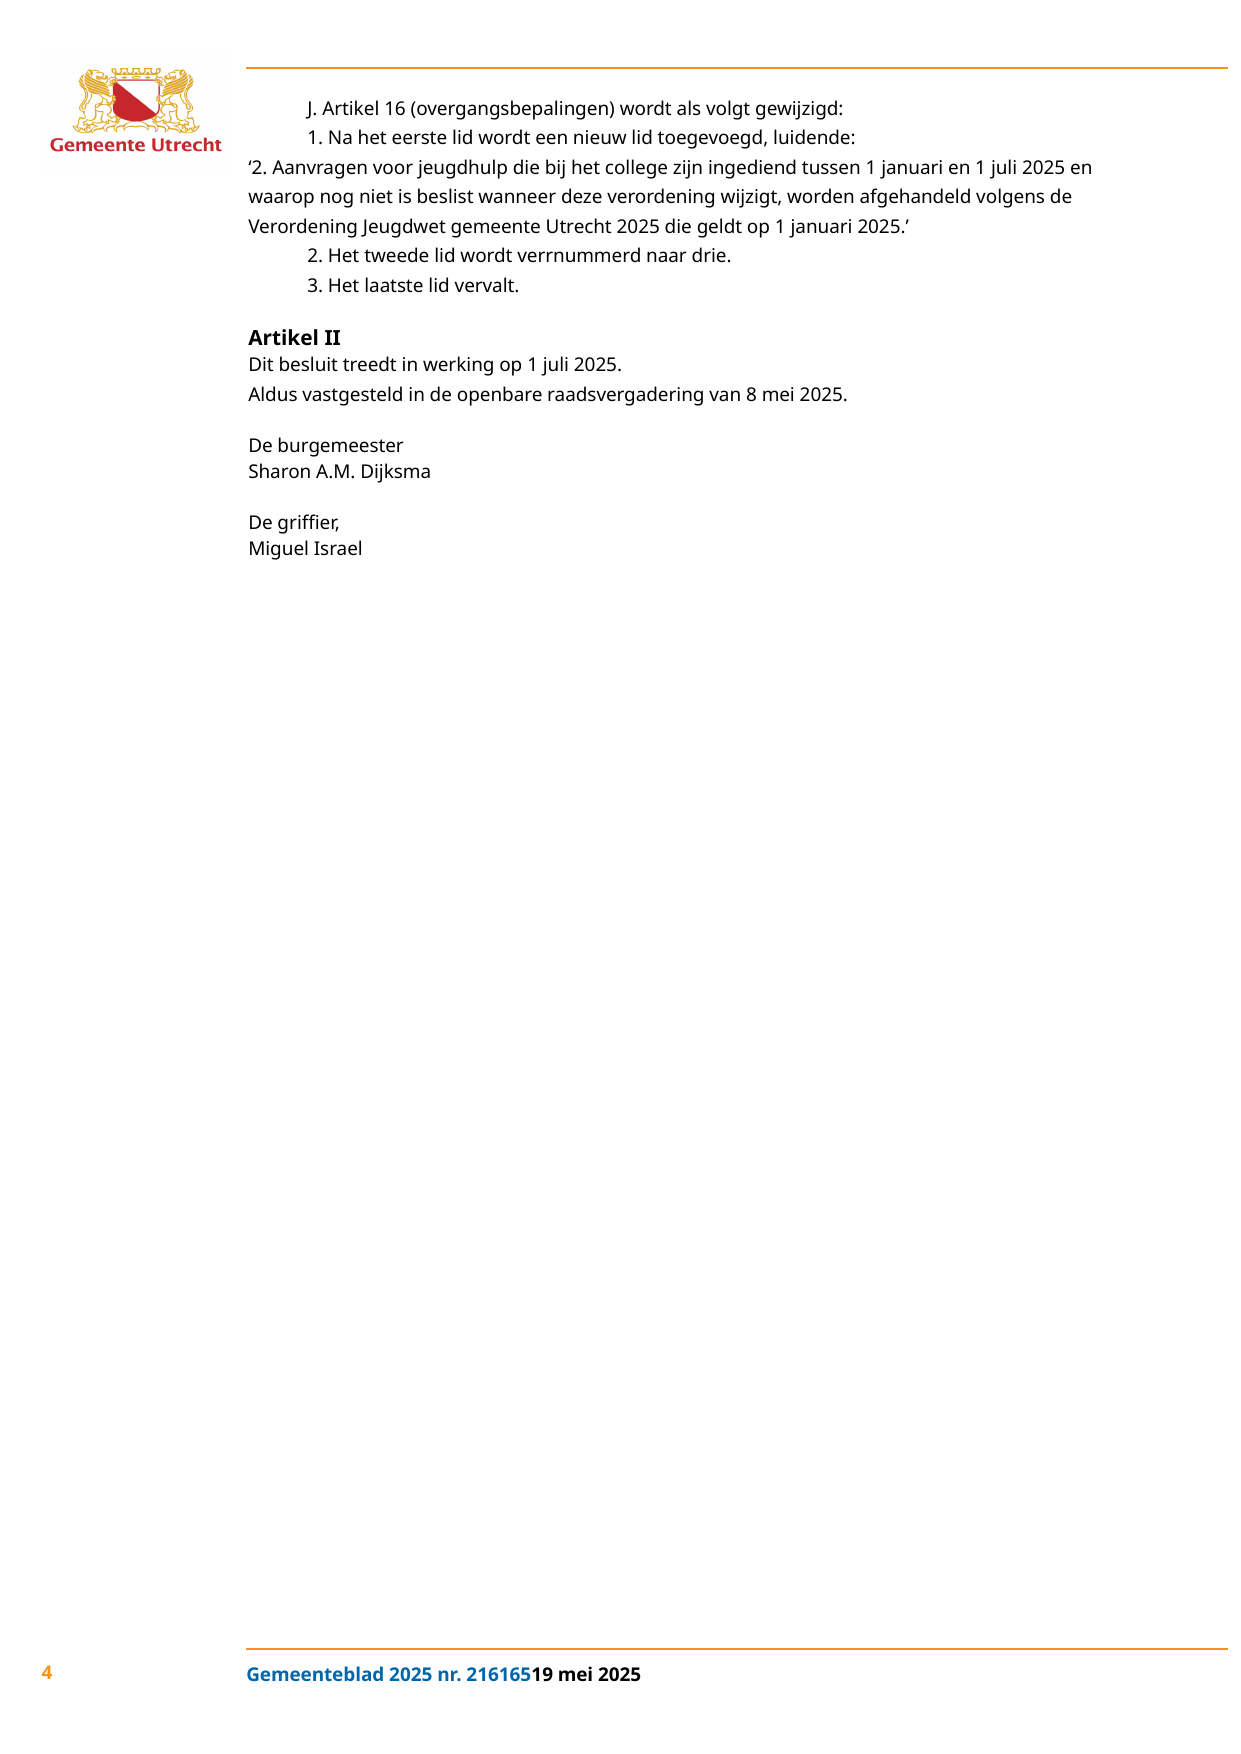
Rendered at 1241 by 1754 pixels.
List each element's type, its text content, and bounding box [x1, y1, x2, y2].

list 1. Na het eerste lid wordt een nieuw lid toegevoegd, luidende: [248, 124, 1152, 150]
text Artikel II [248, 323, 1152, 351]
text De burgemeester [248, 432, 1152, 458]
text Aldus vastgesteld in de openbare raadsvergadering van 8 mei 2025. [248, 381, 1152, 406]
list J. Artikel 16 (overgangsbepalingen) wordt als volgt gewijzigd: [248, 95, 1152, 121]
text Dit besluit treedt in werking op 1 juli 2025. [248, 351, 1152, 377]
text Miguel Israel [248, 535, 1152, 561]
picture [41, 47, 231, 172]
text De griffier, [248, 509, 1152, 535]
text ‘2. Aanvragen voor jeugdhulp die bij het college zijn ingediend tussen 1 januari en 1 juli 2025 en waarop nog niet is beslist wanneer deze verordening wijzigt, worden afgehandeld volgens de Verordening Jeugdwet gemeente Utrecht 2025 die geldt op 1 januari 2025.’ [248, 154, 1152, 239]
list 2. Het tweede lid wordt verrnummerd naar drie. [248, 243, 1152, 268]
text Sharon A.M. Dijksma [248, 458, 1152, 484]
list 3. Het laatste lid vervalt. [248, 272, 1152, 298]
